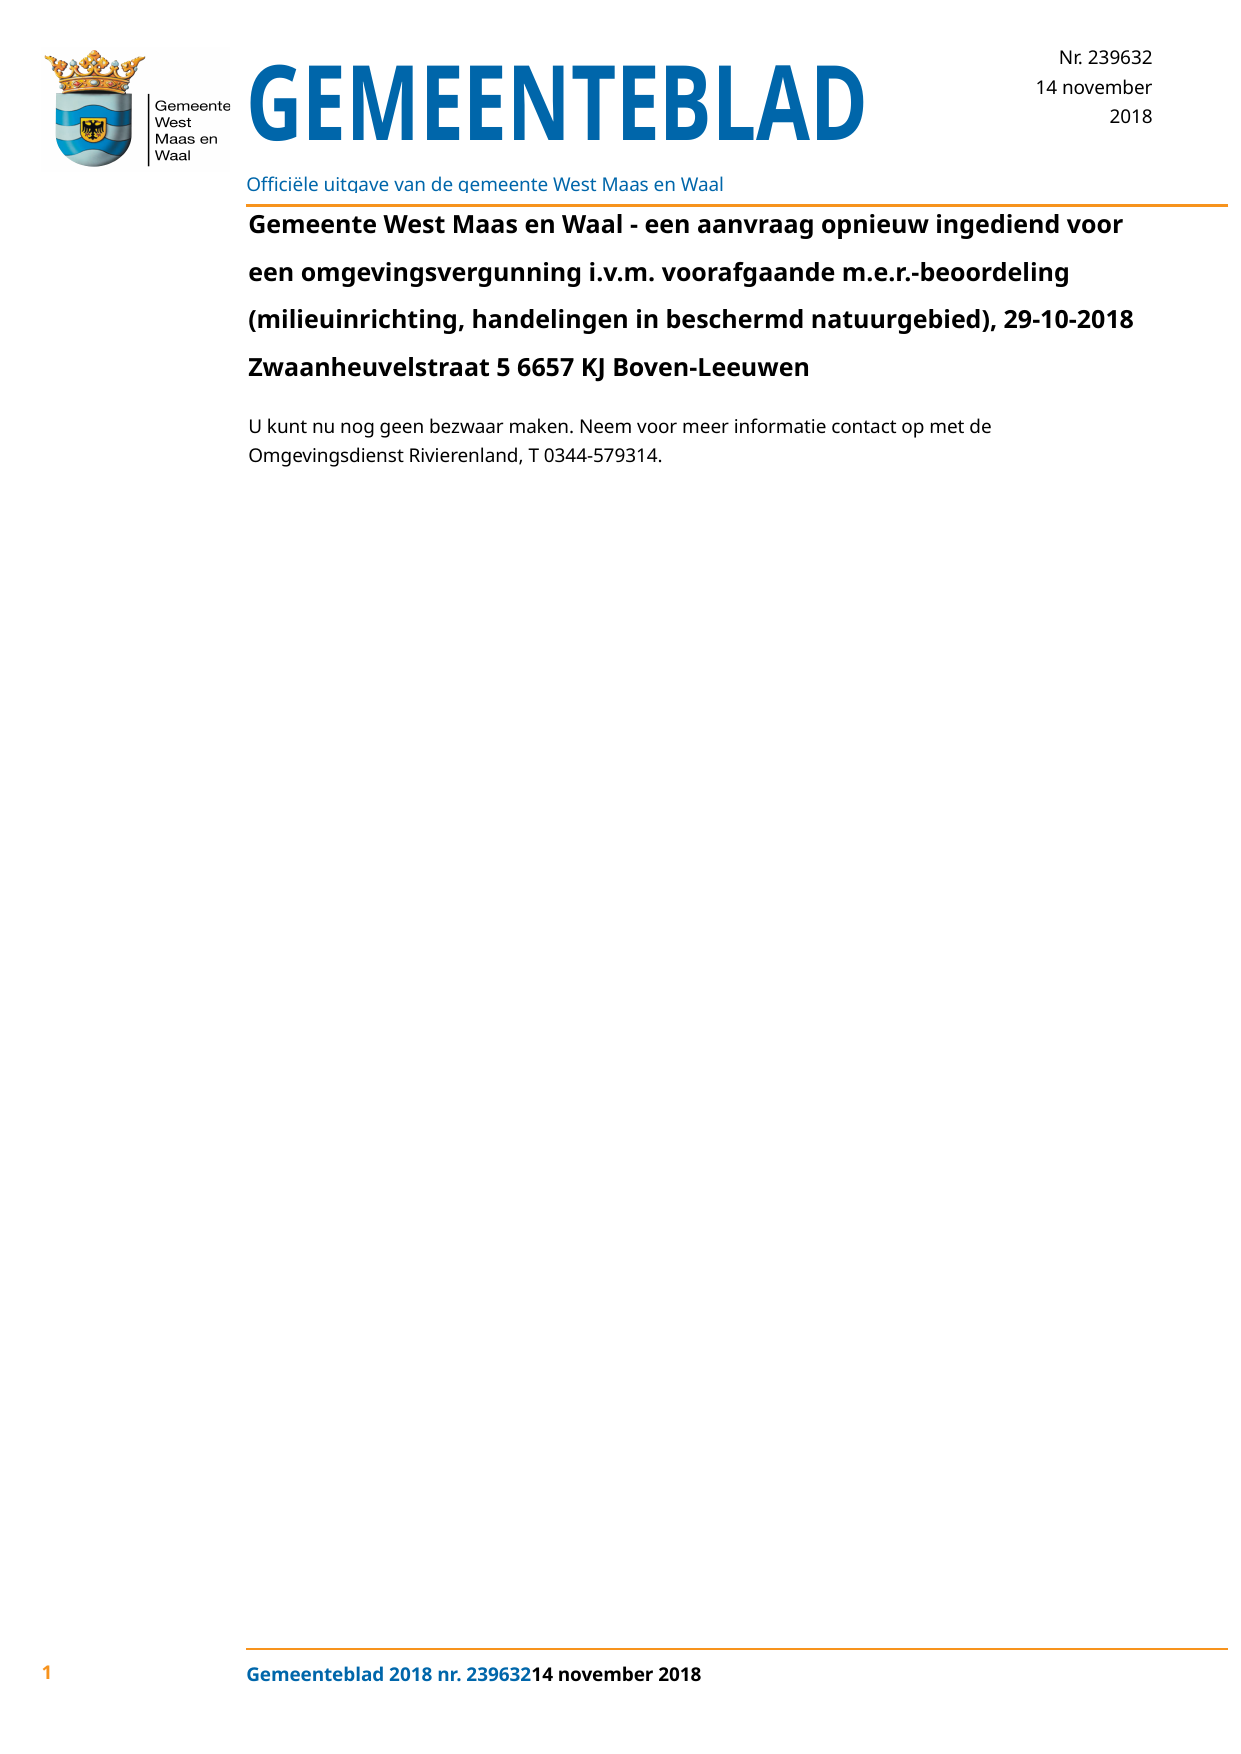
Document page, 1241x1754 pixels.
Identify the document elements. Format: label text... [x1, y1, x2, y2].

text U kunt nu nog geen bezwaar maken. Neem voor meer informatie contact op met de Omgevingsdienst Rivierenland, T 0344-579314. [248, 413, 1152, 468]
text Gemeente West Maas en Waal - een aanvraag opnieuw ingediend voor een omgevingsvergunning i.v.m. voorafgaande m.e.r.-beoordeling (milieuinrichting, handelingen in beschermd natuurgebied), 29-10-2018 Zwaanheuvelstraat 5 6657 KJ Boven-Leeuwen [248, 207, 1152, 384]
picture [41, 47, 231, 172]
